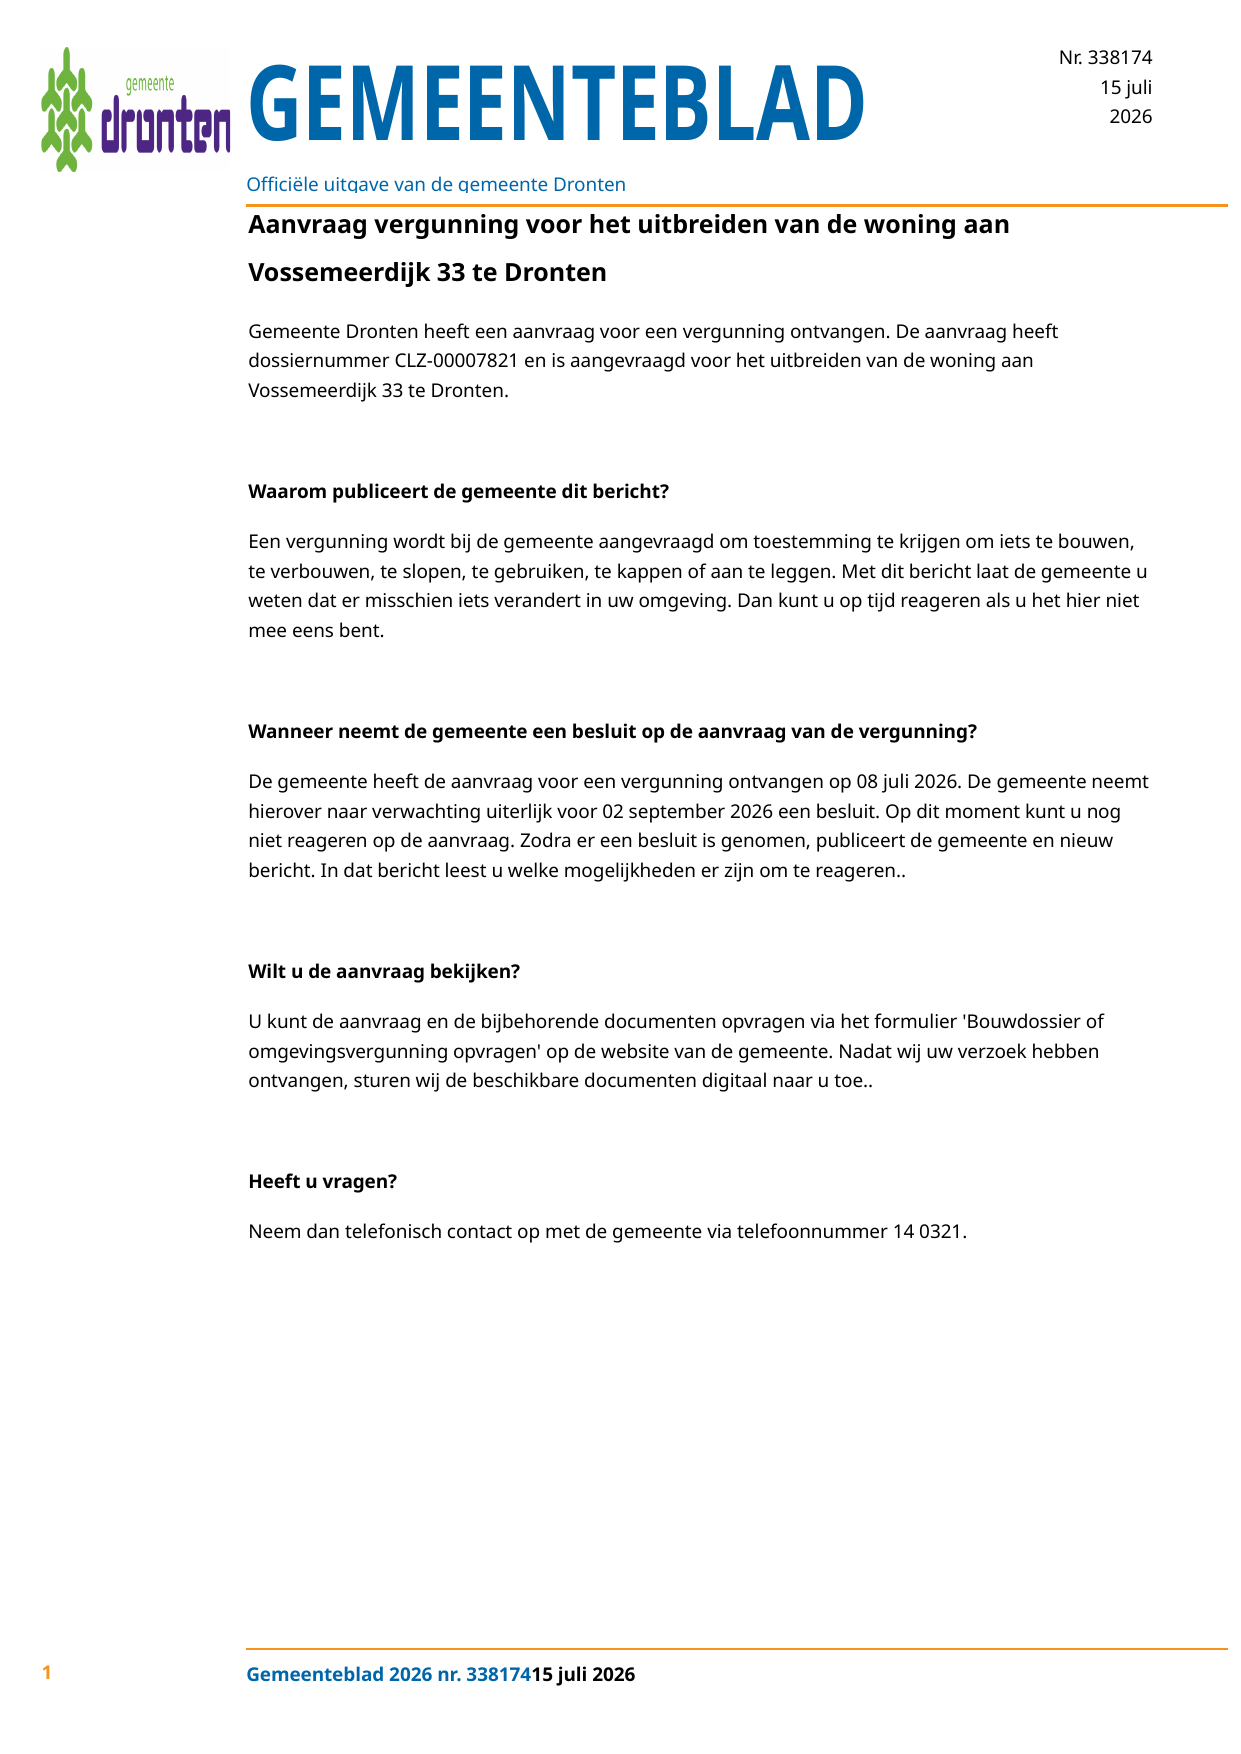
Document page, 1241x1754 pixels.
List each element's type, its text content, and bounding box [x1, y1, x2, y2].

text De gemeente heeft de aanvraag voor een vergunning ontvangen op 08 juli 2026. De gemeente neemt hierover naar verwachting uiterlijk voor 02 september 2026 een besluit. Op dit moment kunt u nog niet reageren op de aanvraag. Zodra er een besluit is genomen, publiceert de gemeente en nieuw bericht. In dat bericht leest u welke mogelijkheden er zijn om te reageren.. [248, 768, 1152, 883]
text Waarom publiceert de gemeente dit bericht? [248, 478, 1152, 504]
text Neem dan telefonisch contact op met de gemeente via telefoonnummer 14 0321. [248, 1219, 1152, 1244]
text Een vergunning wordt bij de gemeente aangevraagd om toestemming te krijgen om iets te bouwen, te verbouwen, te slopen, te gebruiken, te kappen of aan te leggen. Met dit bericht laat de gemeente u weten dat er misschien iets verandert in uw omgeving. Dan kunt u op tijd reageren als u het hier niet mee eens bent. [248, 528, 1152, 643]
text U kunt de aanvraag en de bijbehorende documenten opvragen via het formulier 'Bouwdossier of omgevingsvergunning opvragen' op de website van de gemeente. Nadat wij uw verzoek hebben ontvangen, sturen wij de beschikbare documenten digitaal naar u toe.. [248, 1008, 1152, 1093]
text Aanvraag vergunning voor het uitbreiden van de woning aan Vossemeerdijk 33 te Dronten [248, 207, 1152, 288]
text Wanneer neemt de gemeente een besluit op de aanvraag van de vergunning? [248, 718, 1152, 744]
text Heeft u vragen? [248, 1168, 1152, 1194]
picture [41, 47, 231, 172]
text Wilt u de aanvraag bekijken? [248, 958, 1152, 984]
text Gemeente Dronten heeft een aanvraag voor een vergunning ontvangen. De aanvraag heeft dossiernummer CLZ-00007821 en is aangevraagd voor het uitbreiden van de woning aan Vossemeerdijk 33 te Dronten. [248, 318, 1152, 403]
